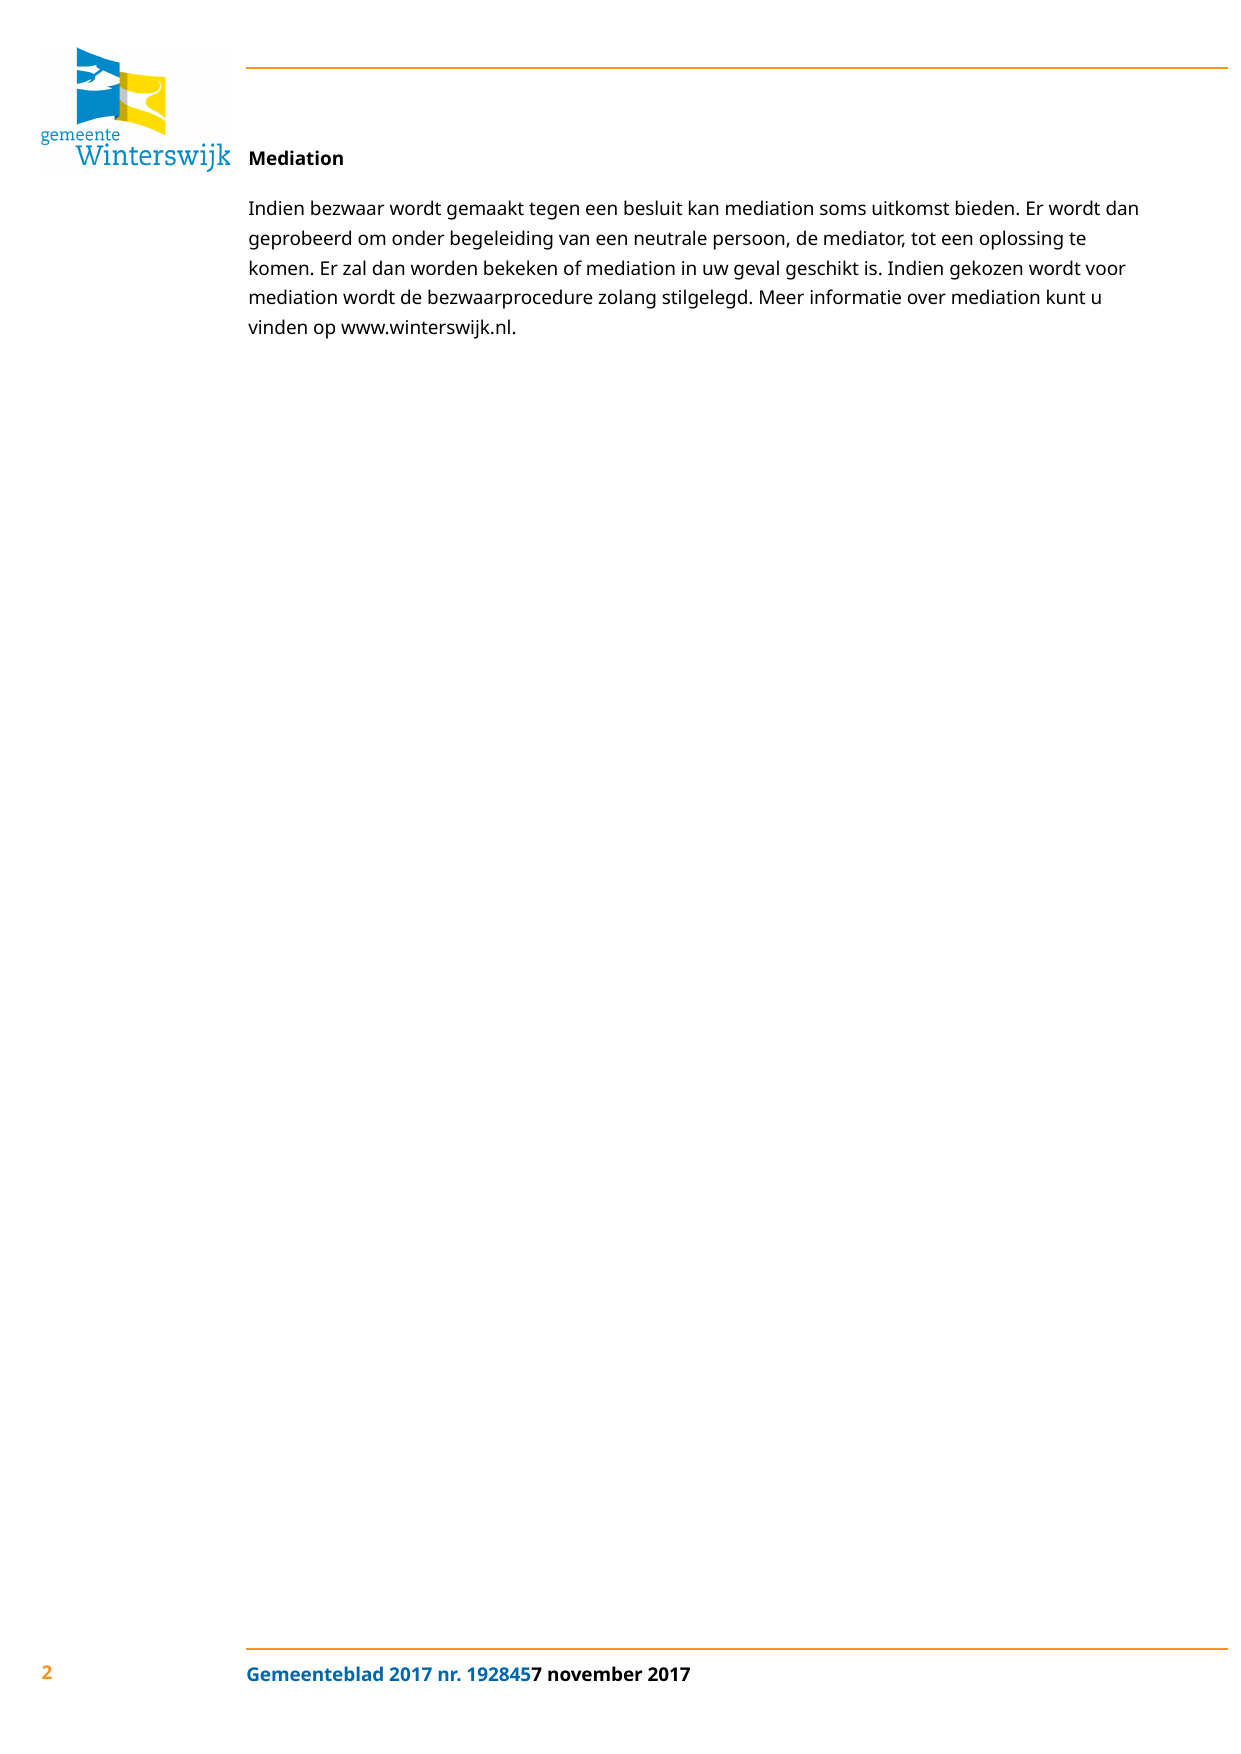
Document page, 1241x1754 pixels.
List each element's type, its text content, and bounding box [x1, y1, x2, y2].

text Mediation [248, 145, 1152, 171]
picture [225, 153, 231, 162]
text Indien bezwaar wordt gemaakt tegen een besluit kan mediation soms uitkomst bieden. Er wordt dan geprobeerd om onder begeleiding van een neutrale persoon, de mediator, tot een oplossing te komen. Er zal dan worden bekeken of mediation in uw geval geschikt is. Indien gekozen wordt voor mediation wordt de bezwaarprocedure zolang stilgelegd. Meer informatie over mediation kunt u vinden op www.winterswijk.nl. [248, 196, 1152, 340]
picture [41, 47, 231, 172]
